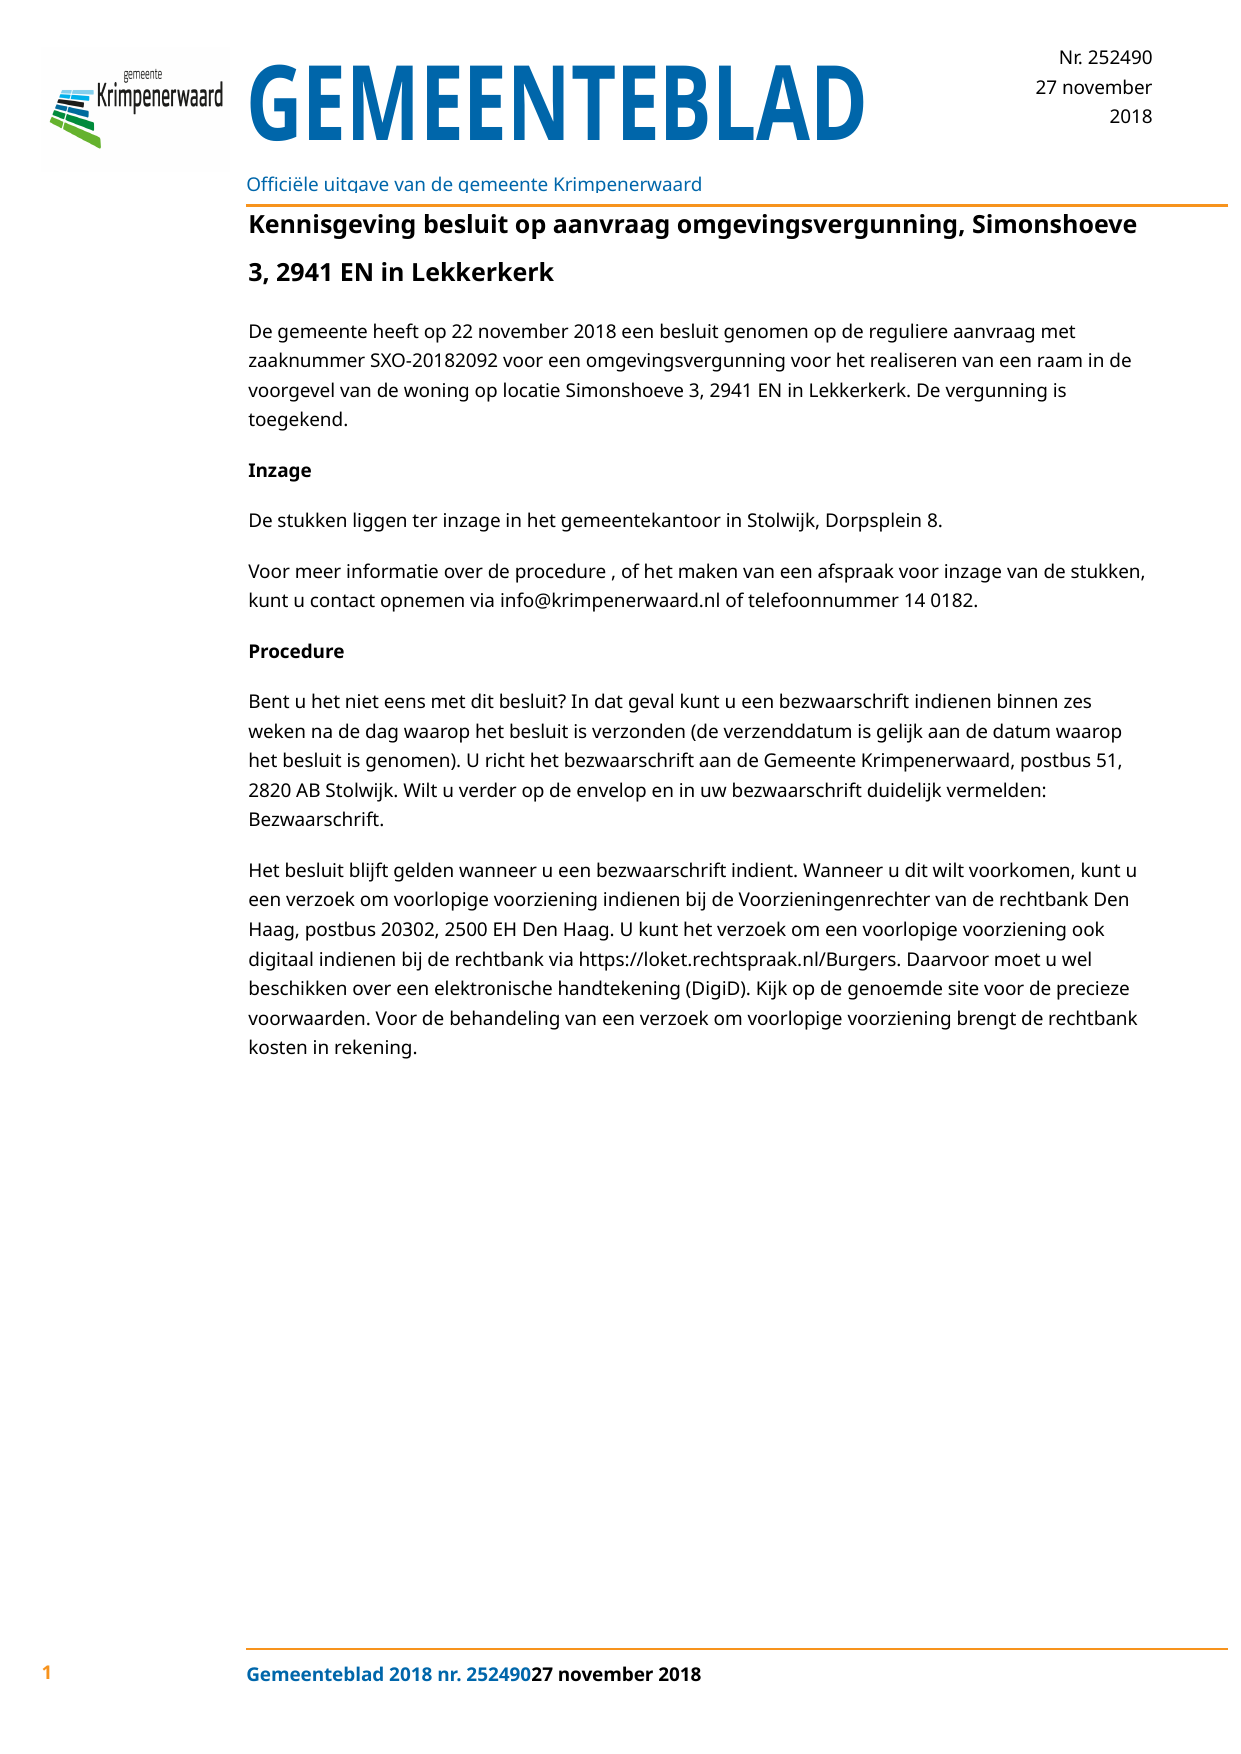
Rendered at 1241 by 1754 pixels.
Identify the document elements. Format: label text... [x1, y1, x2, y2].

text De stukken liggen ter inzage in het gemeentekantoor in Stolwijk, Dorpsplein 8. [248, 507, 1152, 533]
text Kennisgeving besluit op aanvraag omgevingsvergunning, Simonshoeve 3, 2941 EN in Lekkerkerk [248, 207, 1152, 288]
text De gemeente heeft op 22 november 2018 een besluit genomen op de reguliere aanvraag met zaaknummer SXO-20182092 voor een omgevingsvergunning voor het realiseren van een raam in de voorgevel van de woning op locatie Simonshoeve 3, 2941 EN in Lekkerkerk. De vergunning is toegekend. [248, 318, 1152, 432]
text Bent u het niet eens met dit besluit? In dat geval kunt u een bezwaarschrift indienen binnen zes weken na de dag waarop het besluit is verzonden (de verzenddatum is gelijk aan de datum waarop het besluit is genomen). U richt het bezwaarschrift aan de Gemeente Krimpenerwaard, postbus 51, 2820 AB Stolwijk. Wilt u verder op de envelop en in uw bezwaarschrift duidelijk vermelden: Bezwaarschrift. [248, 688, 1152, 832]
text Inzage [248, 457, 1152, 483]
text Voor meer informatie over de procedure , of het maken van een afspraak voor inzage van de stukken, kunt u contact opnemen via info@krimpenerwaard.nl of telefoonnummer 14 0182. [248, 558, 1152, 613]
picture [41, 47, 231, 172]
text Het besluit blijft gelden wanneer u een bezwaarschrift indient. Wanneer u dit wilt voorkomen, kunt u een verzoek om voorlopige voorziening indienen bij de Voorzieningenrechter van de rechtbank Den Haag, postbus 20302, 2500 EH Den Haag. U kunt het verzoek om een voorlopige voorziening ook digitaal indienen bij de rechtbank via https://loket.rechtspraak.nl/Burgers. Daarvoor moet u wel beschikken over een elektronische handtekening (DigiD). Kijk op de genoemde site voor de precieze voorwaarden. Voor de behandeling van een verzoek om voorlopige voorziening brengt de rechtbank kosten in rekening. [248, 857, 1152, 1060]
text Procedure [248, 638, 1152, 664]
